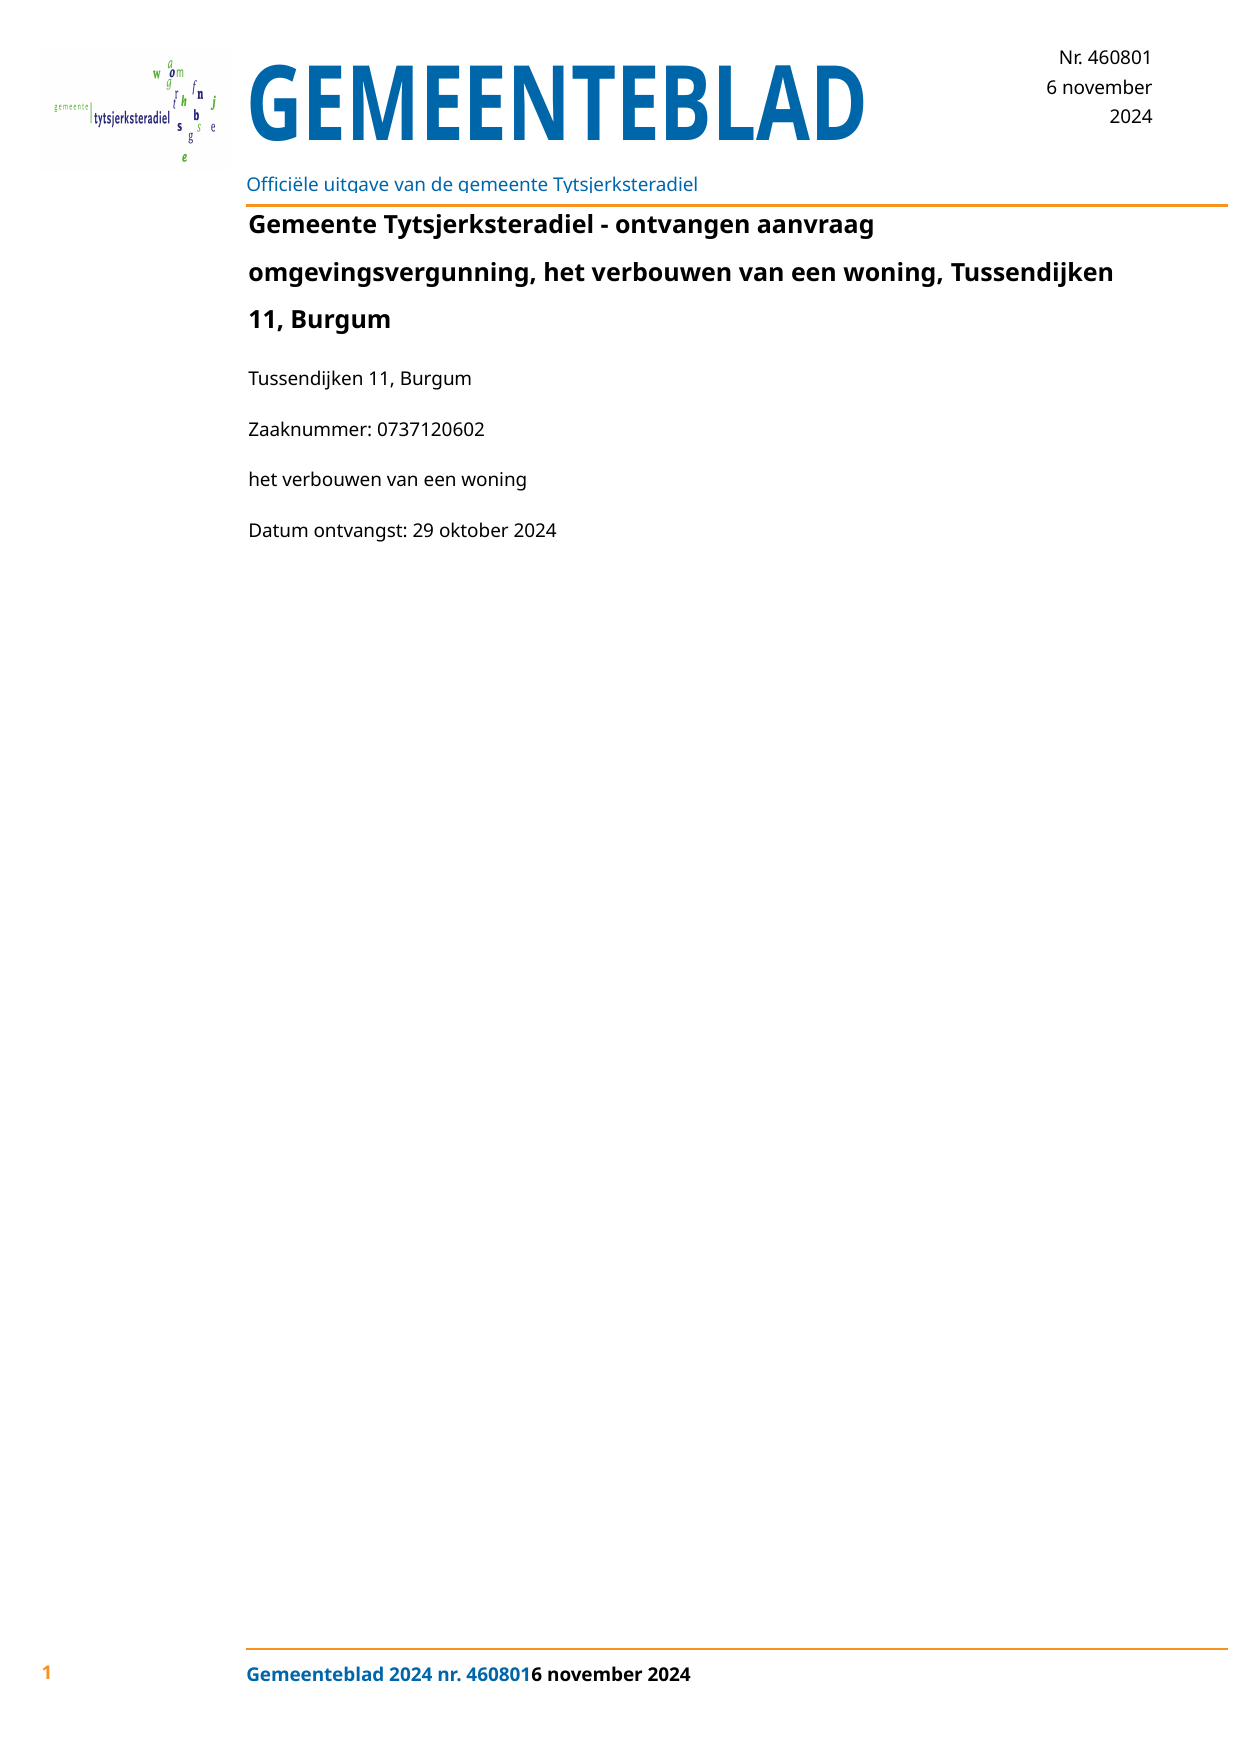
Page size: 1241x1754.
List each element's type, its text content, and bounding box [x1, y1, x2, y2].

text Datum ontvangst: 29 oktober 2024 [248, 517, 1152, 542]
text Gemeente Tytsjerksteradiel - ontvangen aanvraag omgevingsvergunning, het verbouwen van een woning, Tussendijken 11, Burgum [248, 207, 1152, 336]
text het verbouwen van een woning [248, 466, 1152, 492]
picture [41, 47, 231, 172]
text Tussendijken 11, Burgum [248, 366, 1152, 391]
text Zaaknummer: 0737120602 [248, 416, 1152, 442]
